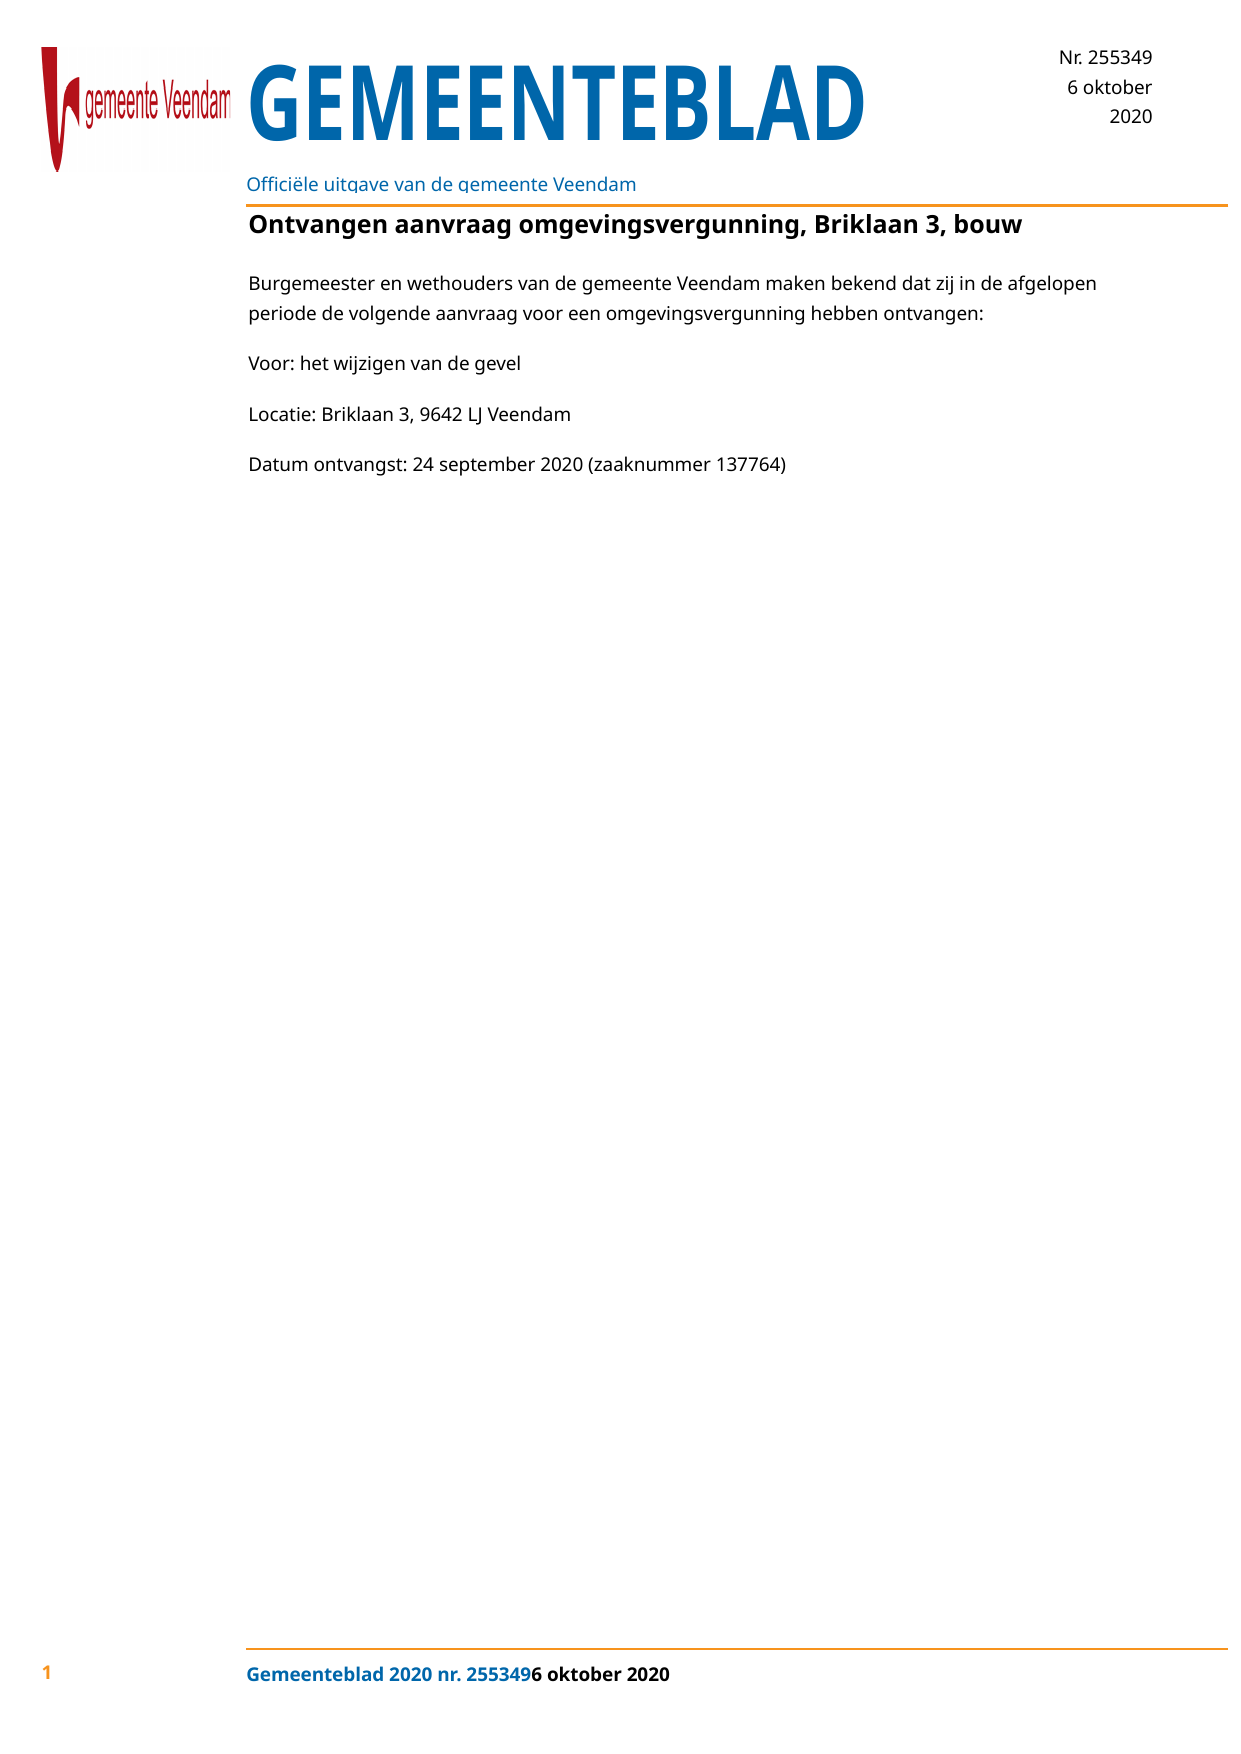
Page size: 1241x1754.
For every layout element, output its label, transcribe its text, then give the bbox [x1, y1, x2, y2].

text Burgemeester en wethouders van de gemeente Veendam maken bekend dat zij in de afgelopen periode de volgende aanvraag voor een omgevingsvergunning hebben ontvangen: [248, 270, 1152, 326]
text Ontvangen aanvraag omgevingsvergunning, Briklaan 3, bouw [248, 207, 1152, 241]
text Voor: het wijzigen van de gevel [248, 350, 1152, 376]
text Datum ontvangst: 24 september 2020 (zaaknummer 137764) [248, 451, 1152, 477]
picture [41, 47, 231, 172]
text Locatie: Briklaan 3, 9642 LJ Veendam [248, 401, 1152, 426]
